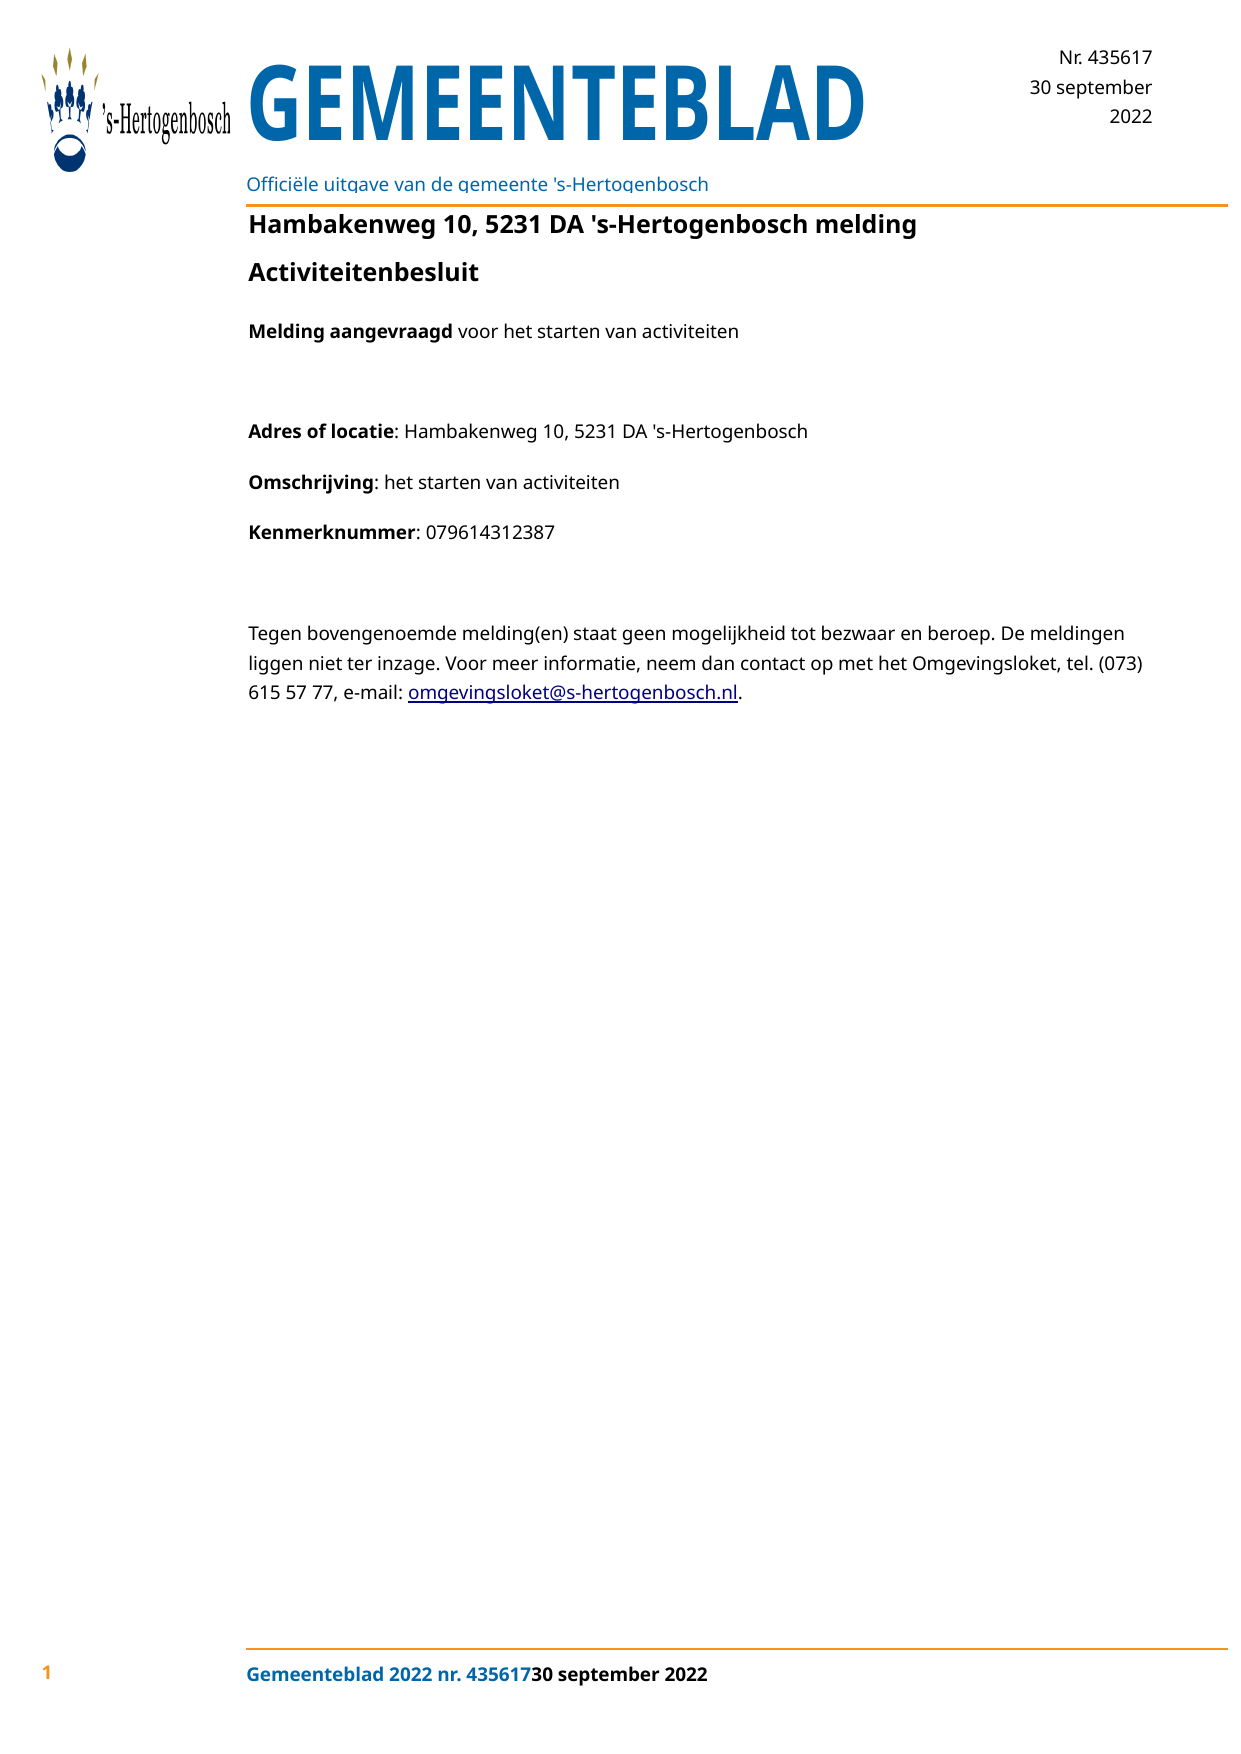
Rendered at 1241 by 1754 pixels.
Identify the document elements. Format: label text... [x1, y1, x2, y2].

text Omschrijving: het starten van activiteiten [248, 469, 1152, 495]
text Tegen bovengenoemde melding(en) staat geen mogelijkheid tot bezwaar en beroep. De meldingen liggen niet ter inzage. Voor meer informatie, neem dan contact op met het Omgevingsloket, tel. (073) 615 57 77, e-mail: omgevingsloket@s-hertogenbosch.nl. [248, 620, 1152, 705]
picture [41, 47, 231, 172]
text Hambakenweg 10, 5231 DA 's-Hertogenbosch melding Activiteitenbesluit [248, 207, 1152, 288]
text Melding aangevraagd voor het starten van activiteiten [248, 318, 1152, 344]
text Kenmerknummer: 079614312387 [248, 519, 1152, 545]
text Adres of locatie: Hambakenweg 10, 5231 DA 's-Hertogenbosch [248, 419, 1152, 444]
